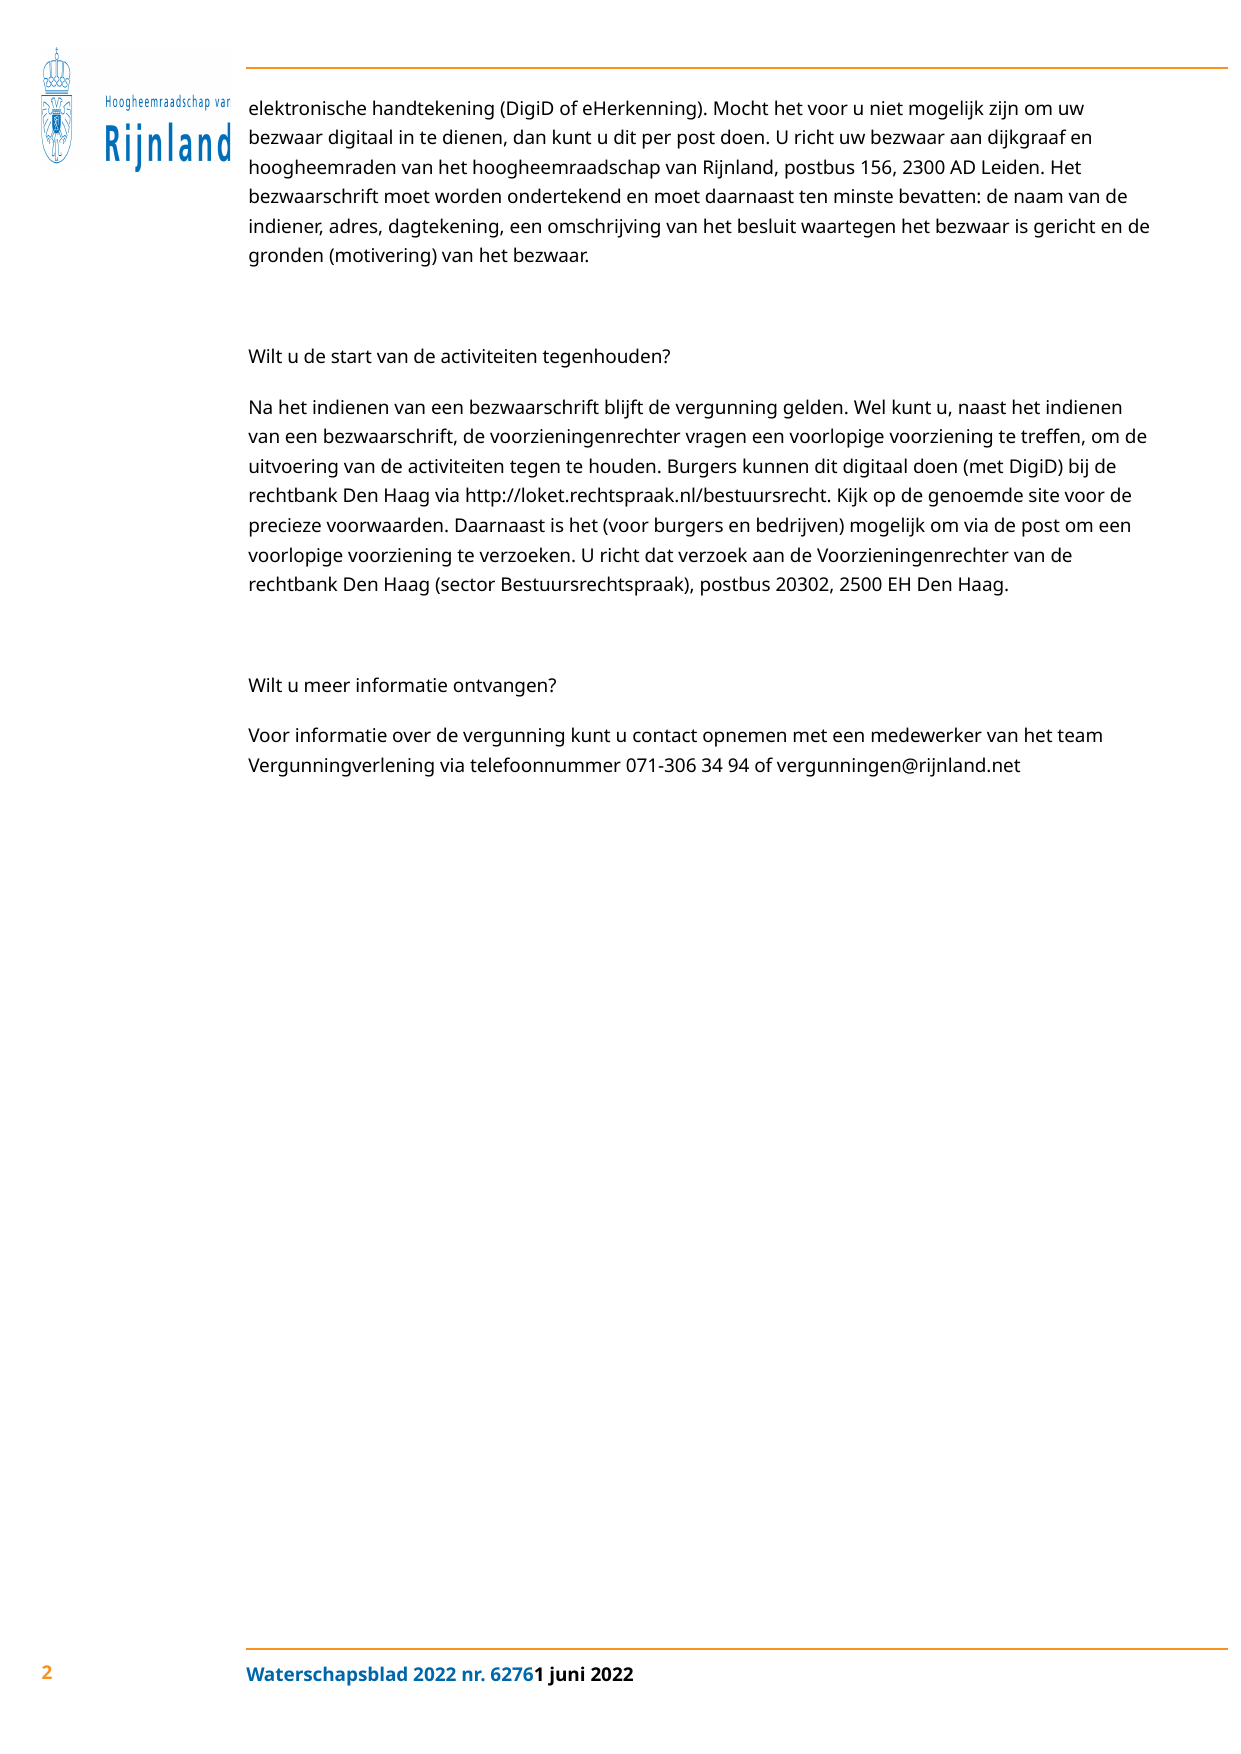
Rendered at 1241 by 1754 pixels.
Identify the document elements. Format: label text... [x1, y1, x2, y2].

text Na het indienen van een bezwaarschrift blijft de vergunning gelden. Wel kunt u, naast het indienen van een bezwaarschrift, de voorzieningenrechter vragen een voorlopige voorziening te treffen, om de uitvoering van de activiteiten tegen te houden. Burgers kunnen dit digitaal doen (met DigiD) bij de rechtbank Den Haag via http://loket.rechtspraak.nl/bestuursrecht. Kijk op de genoemde site voor de precieze voorwaarden. Daarnaast is het (voor burgers en bedrijven) mogelijk om via de post om een voorlopige voorziening te verzoeken. U richt dat verzoek aan de Voorzieningenrechter van de rechtbank Den Haag (sector Bestuursrechtspraak), postbus 20302, 2500 EH Den Haag. [248, 394, 1152, 597]
text Wilt u meer informatie ontvangen? [248, 672, 1152, 698]
text elektronische handtekening (DigiD of eHerkenning). Mocht het voor u niet mogelijk zijn om uw bezwaar digitaal in te dienen, dan kunt u dit per post doen. U richt uw bezwaar aan dijkgraaf en hoogheemraden van het hoogheemraadschap van Rijnland, postbus 156, 2300 AD Leiden. Het bezwaarschrift moet worden ondertekend en moet daarnaast ten minste bevatten: de naam van de indiener, adres, dagtekening, een omschrijving van het besluit waartegen het bezwaar is gericht en de gronden (motivering) van het bezwaar. [248, 95, 1152, 268]
picture [41, 47, 231, 172]
text Wilt u de start van de activiteiten tegenhouden? [248, 343, 1152, 369]
text Voor informatie over de vergunning kunt u contact opnemen met een medewerker van het team Vergunningverlening via telefoonnummer 071-306 34 94 of vergunningen@rijnland.net [248, 723, 1152, 778]
